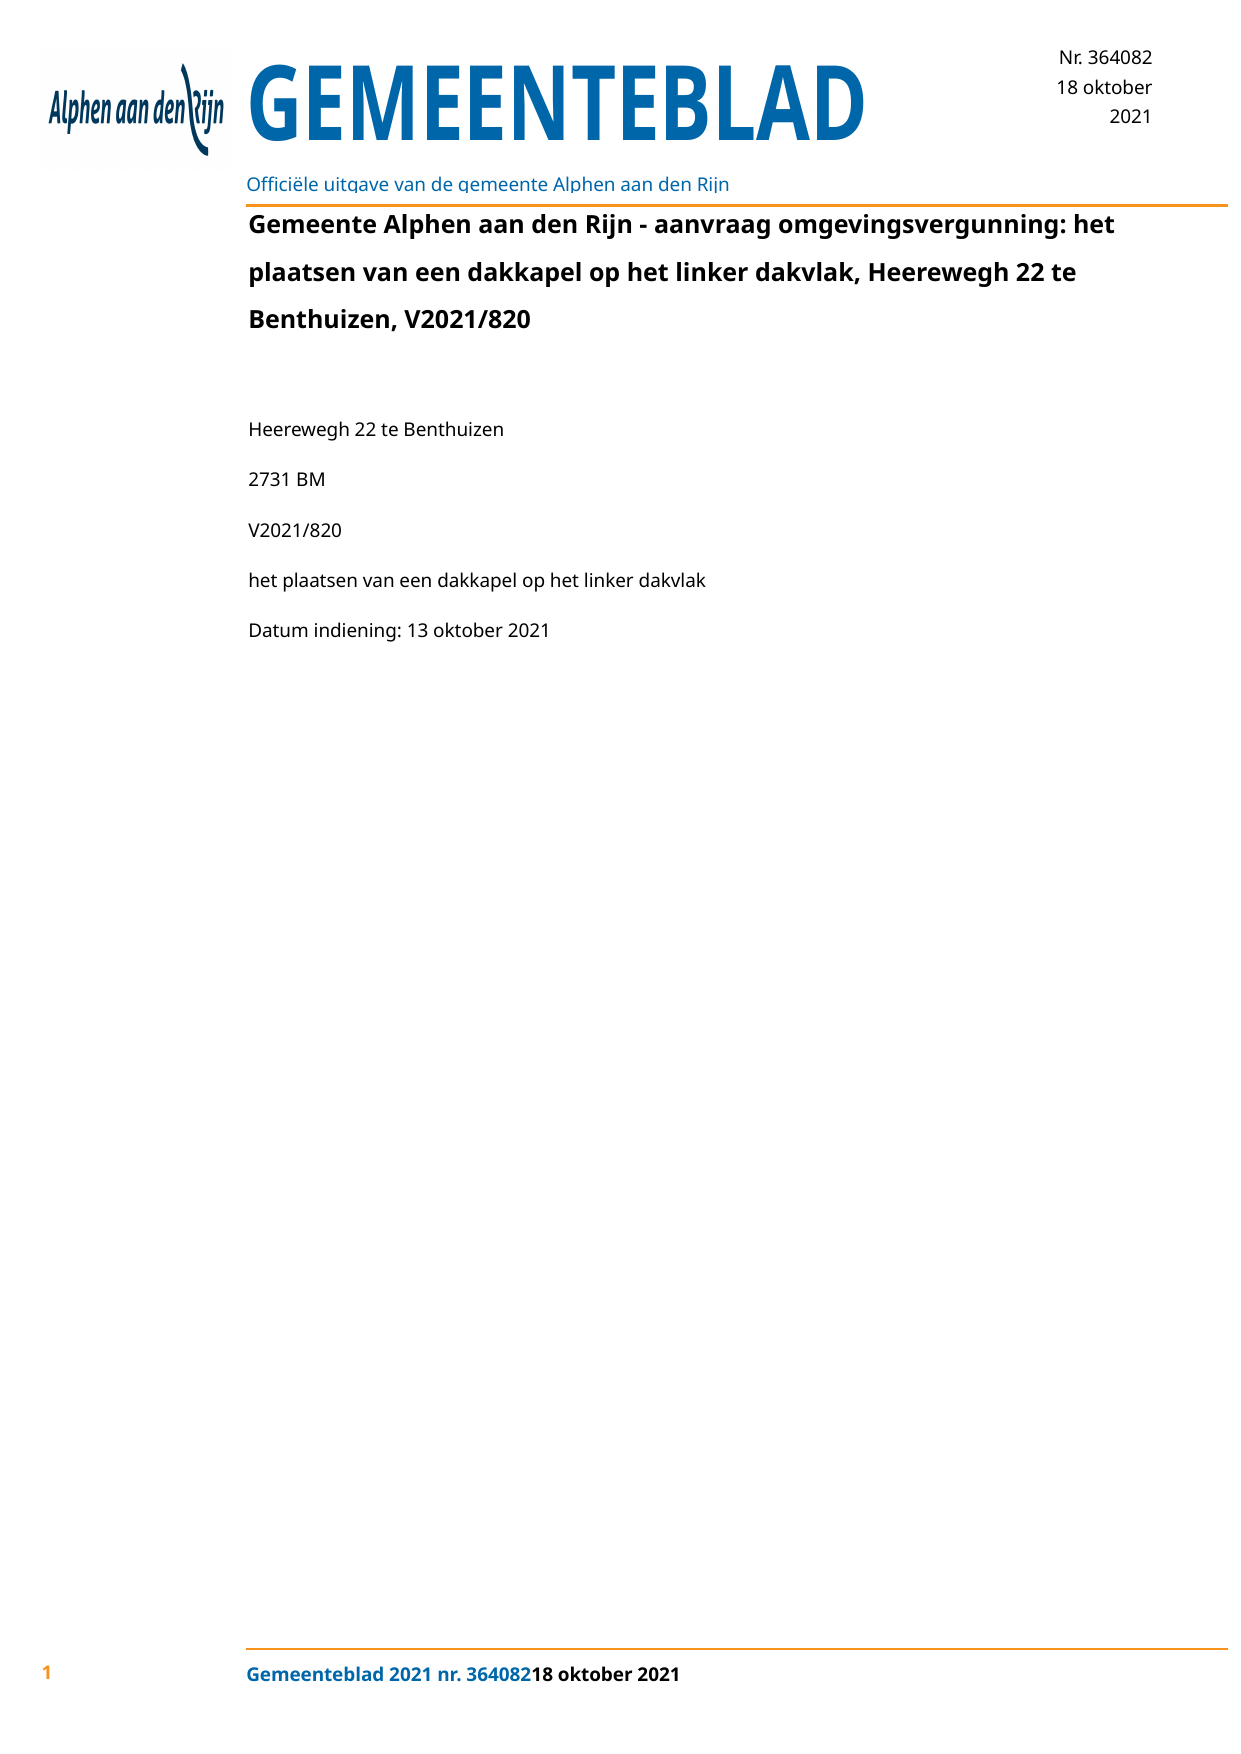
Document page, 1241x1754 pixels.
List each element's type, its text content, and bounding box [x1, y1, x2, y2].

text Datum indiening: 13 oktober 2021 [248, 618, 1152, 643]
picture [41, 47, 231, 172]
text 2731 BM [248, 466, 1152, 492]
text V2021/820 [248, 517, 1152, 542]
text Gemeente Alphen aan den Rijn - aanvraag omgevingsvergunning: het plaatsen van een dakkapel op het linker dakvlak, Heerewegh 22 te Benthuizen, V2021/820 [248, 207, 1152, 336]
text het plaatsen van een dakkapel op het linker dakvlak [248, 567, 1152, 593]
text Heerewegh 22 te Benthuizen [248, 416, 1152, 442]
